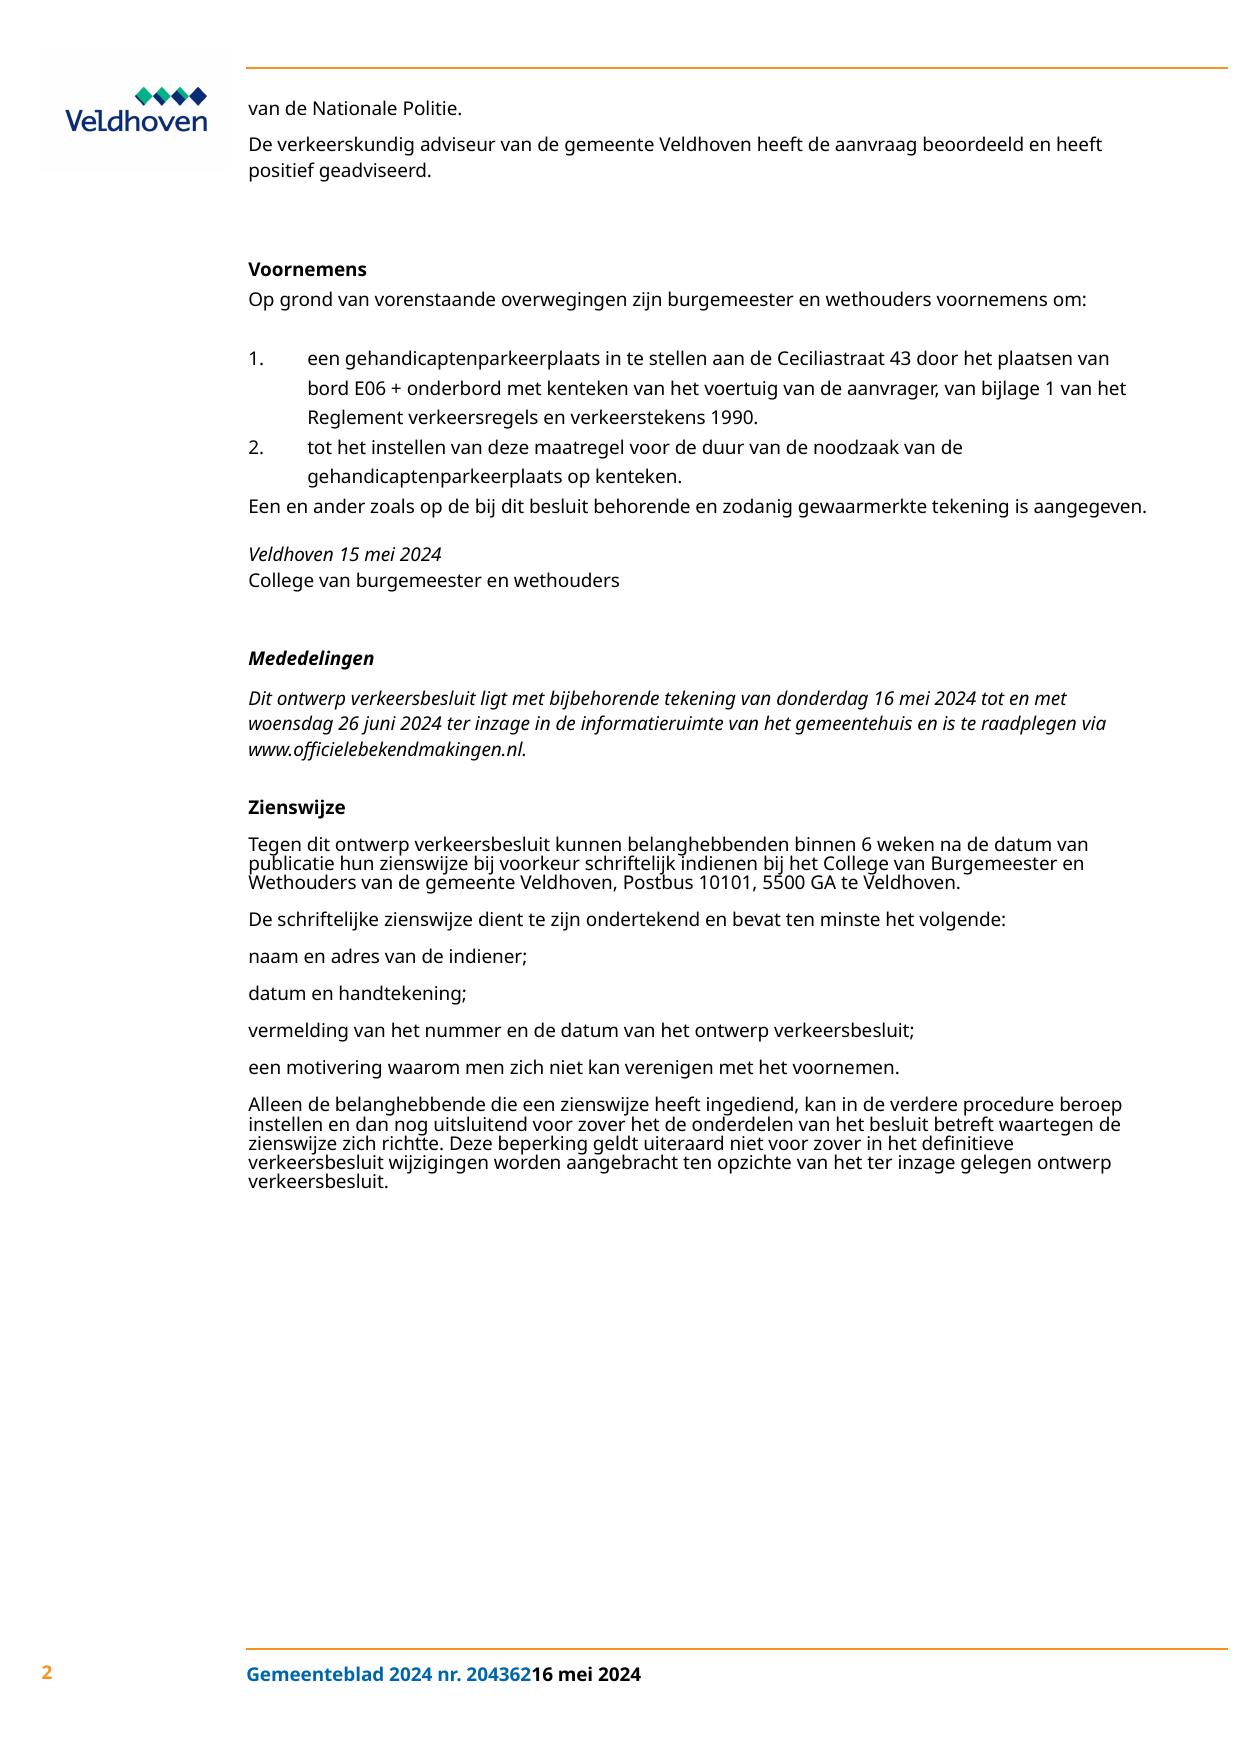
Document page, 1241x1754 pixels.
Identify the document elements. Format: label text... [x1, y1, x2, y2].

text Mededelingen [248, 645, 1152, 671]
text Op grond van vorenstaande overwegingen zijn burgemeester en wethouders voornemens om: [248, 286, 1152, 312]
list tot het instellen van deze maatregel voor de duur van de noodzaak van de gehandicaptenparkeerplaats op kenteken. [248, 434, 1152, 489]
text De schriftelijke zienswijze dient te zijn ondertekend en bevat ten minste het volgende: [248, 911, 1152, 931]
text Een en ander zoals op de bij dit besluit behorende en zodanig gewaarmerkte tekening is aangegeven. [248, 493, 1152, 519]
text College van burgemeester en wethouders [248, 567, 1152, 592]
text Alleen de belanghebbende die een zienswijze heeft ingediend, kan in de verdere procedure beroep instellen en dan nog uitsluitend voor zover het de onderdelen van het besluit betreft waartegen de zienswijze zich richtte. Deze beperking geldt uiteraard niet voor zover in het definitieve verkeersbesluit wijzigingen worden aangebracht ten opzichte van het ter inzage gelegen ontwerp verkeersbesluit. [248, 1096, 1152, 1193]
text De verkeerskundig adviseur van de gemeente Veldhoven heeft de aanvraag beoordeeld en heeft positief geadviseerd. [248, 131, 1152, 183]
text Zienswijze [248, 799, 1152, 818]
text vermelding van het nummer en de datum van het ontwerp verkeersbesluit; [248, 1022, 1152, 1042]
text een motivering waarom men zich niet kan verenigen met het voornemen. [248, 1059, 1152, 1078]
list een gehandicaptenparkeerplaats in te stellen aan de Ceciliastraat 43 door het plaatsen van bord E06 + onderbord met kenteken van het voertuig van de aanvrager, van bijlage 1 van het Reglement verkeersregels en verkeerstekens 1990. [248, 345, 1152, 430]
text naam en adres van de indiener; [248, 948, 1152, 968]
text Tegen dit ontwerp verkeersbesluit kunnen belanghebbenden binnen 6 weken na de datum van publicatie hun zienswijze bij voorkeur schriftelijk indienen bij het College van Burgemeester en Wethouders van de gemeente Veldhoven, Postbus 10101, 5500 GA te Veldhoven. [248, 836, 1152, 894]
picture [41, 47, 231, 172]
text Voornemens [248, 257, 1152, 282]
text Veldhoven 15 mei 2024 [248, 541, 1152, 567]
text van de Nationale Politie. [248, 95, 1152, 121]
text Dit ontwerp verkeersbesluit ligt met bijbehorende tekening van donderdag 16 mei 2024 tot en met woensdag 26 juni 2024 ter inzage in de informatieruimte van het gemeentehuis en is te raadplegen via www.officielebekendmakingen.nl. [248, 685, 1152, 762]
text datum en handtekening; [248, 985, 1152, 1004]
